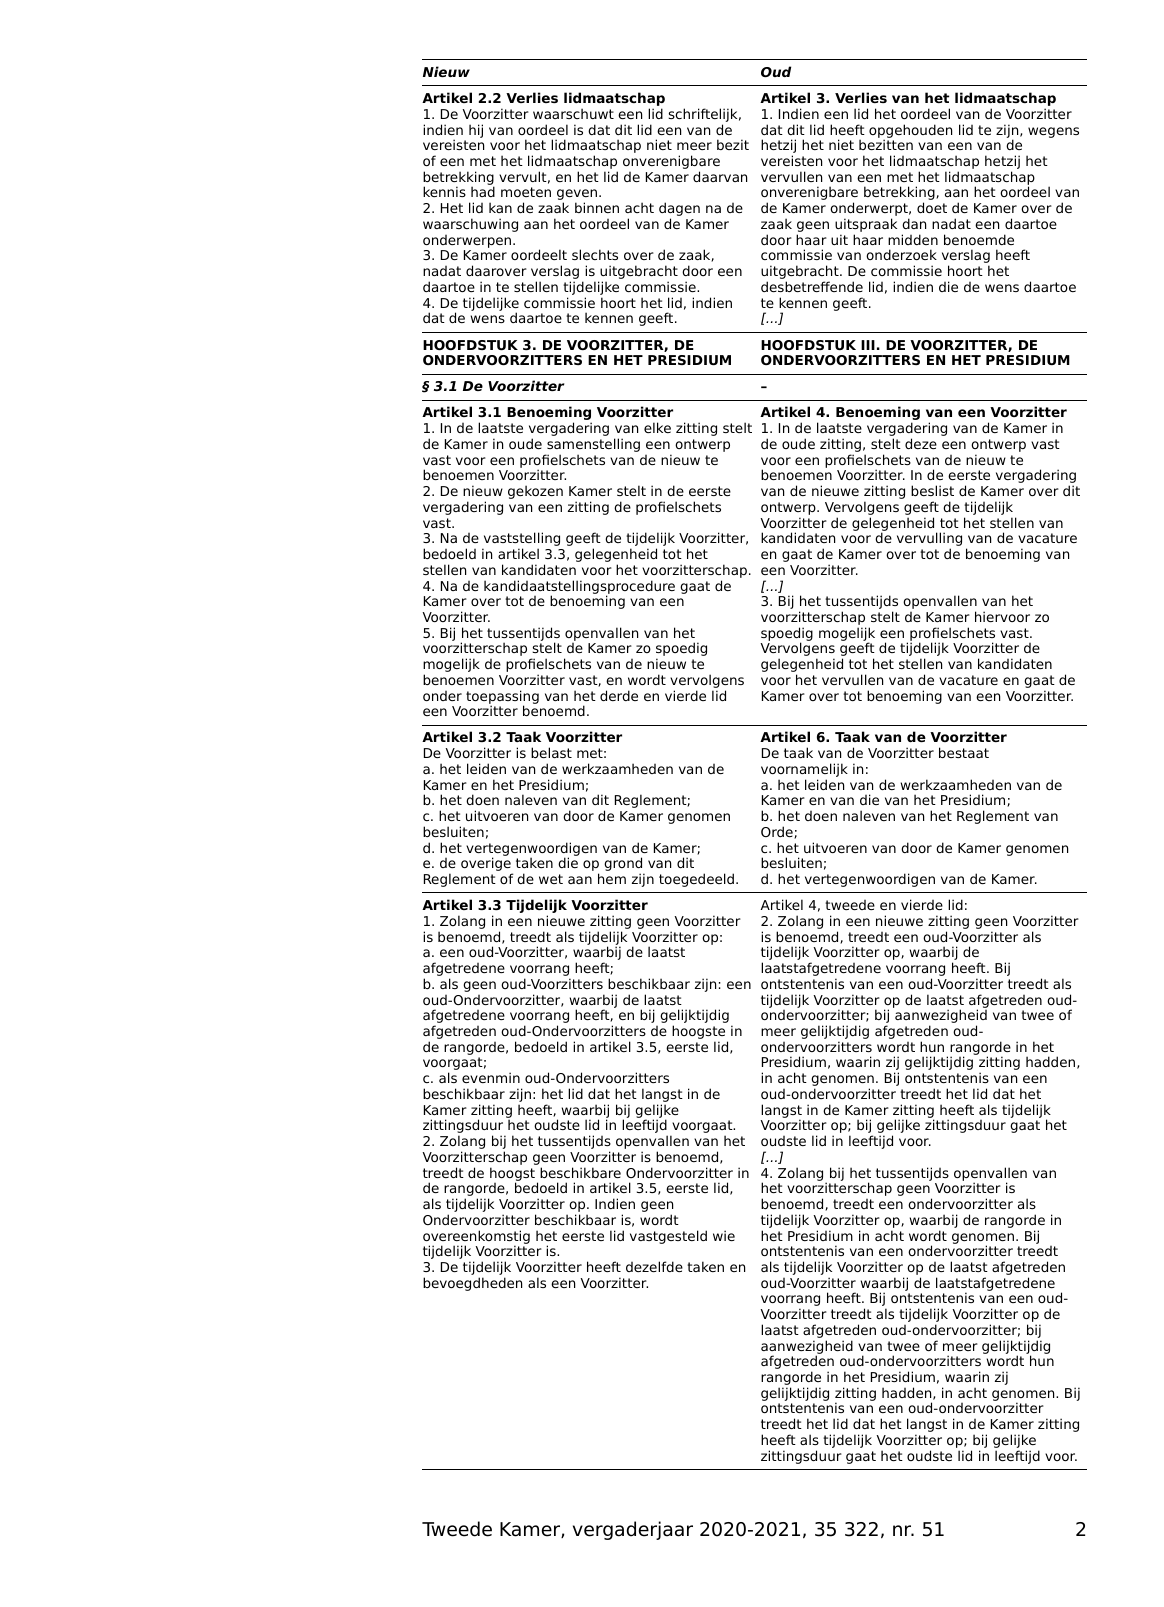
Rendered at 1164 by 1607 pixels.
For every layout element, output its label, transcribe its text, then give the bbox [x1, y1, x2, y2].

table_cell Artikel 3.2 Taak Voorzitter De Voorzitter is belast met: a. het leiden van de werkzaamheden van de Kamer en het Presidium; b. het doen naleven van dit Reglement; c. het uitvoeren van door de Kamer genomen besluiten; d. het vertegenwoordigen van de Kamer; e. de overige taken die op grond van dit Reglement of de wet aan hem zijn toegedeeld. [422, 726, 754, 892]
table_cell Artikel 2.2 Verlies lidmaatschap 1. De Voorzitter waarschuwt een lid schriftelijk, indien hij van oordeel is dat dit lid een van de vereisten voor het lidmaatschap niet meer bezit of een met het lidmaatschap onverenigbare betrekking vervult, en het lid de Kamer daarvan kennis had moeten geven. 2. Het lid kan de zaak binnen acht dagen na de waarschuwing aan het oordeel van de Kamer onderwerpen. 3. De Kamer oordeelt slechts over de zaak, nadat daarover verslag is uitgebracht door een daartoe in te stellen tijdelijke commissie. 4. De tijdelijke commissie hoort het lid, indien dat de wens daartoe te kennen geeft. [422, 86, 754, 332]
table_cell Artikel 3.1 Benoeming Voorzitter 1. In de laatste vergadering van elke zitting stelt de Kamer in oude samenstelling een ontwerp vast voor een profielschets van de nieuw te benoemen Voorzitter. 2. De nieuw gekozen Kamer stelt in de eerste vergadering van een zitting de profielschets vast. 3. Na de vaststelling geeft de tijdelijk Voorzitter, bedoeld in artikel 3.3, gelegenheid tot het stellen van kandidaten voor het voorzitterschap. 4. Na de kandidaatstellingsprocedure gaat de Kamer over tot de benoeming van een Voorzitter. 5. Bij het tussentijds openvallen van het voorzitterschap stelt de Kamer zo spoedig mogelijk de profielschets van de nieuw te benoemen Voorzitter vast, en wordt vervolgens onder toepassing van het derde en vierde lid een Voorzitter benoemd. [422, 401, 754, 724]
table_cell HOOFDSTUK III. DE VOORZITTER, DE ONDERVOORZITTERS EN HET PRESIDIUM [754, 333, 1087, 373]
table_cell Artikel 3.3 Tijdelijk Voorzitter 1. Zolang in een nieuwe zitting geen Voorzitter is benoemd, treedt als tijdelijk Voorzitter op: a. een oud-Voorzitter, waarbij de laatst afgetredene voorrang heeft; b. als geen oud-Voorzitters beschikbaar zijn: een oud-Ondervoorzitter, waarbij de laatst afgetredene voorrang heeft, en bij gelijktijdig afgetreden oud-Ondervoorzitters de hoogste in de rangorde, bedoeld in artikel 3.5, eerste lid, voorgaat; c. als evenmin oud-Ondervoorzitters beschikbaar zijn: het lid dat het langst in de Kamer zitting heeft, waarbij bij gelijke zittingsduur het oudste lid in leeftijd voorgaat. 2. Zolang bij het tussentijds openvallen van het Voorzitterschap geen Voorzitter is benoemd, treedt de hoogst beschikbare Ondervoorzitter in de rangorde, bedoeld in artikel 3.5, eerste lid, als tijdelijk Voorzitter op. Indien geen Ondervoorzitter beschikbaar is, wordt overeenkomstig het eerste lid vastgesteld wie tijdelijk Voorzitter is. 3. De tijdelijk Voorzitter heeft dezelfde taken en bevoegdheden als een Voorzitter. [422, 893, 754, 1469]
table_cell Artikel 6. Taak van de Voorzitter De taak van de Voorzitter bestaat voornamelijk in: a. het leiden van de werkzaamheden van de Kamer en van die van het Presidium; b. het doen naleven van het Reglement van Orde; c. het uitvoeren van door de Kamer genomen besluiten; d. het vertegenwoordigen van de Kamer. [754, 726, 1087, 892]
table_cell HOOFDSTUK 3. DE VOORZITTER, DE ONDERVOORZITTERS EN HET PRESIDIUM [422, 333, 754, 373]
table_cell – [754, 375, 1087, 399]
table_cell Artikel 4, tweede en vierde lid: 2. Zolang in een nieuwe zitting geen Voorzitter is benoemd, treedt een oud-Voorzitter als tijdelijk Voorzitter op, waarbij de laatstafgetredene voorrang heeft. Bij ontstentenis van een oud-Voorzitter treedt als tijdelijk Voorzitter op de laatst afgetreden oud-ondervoorzitter; bij aanwezigheid van twee of meer gelijktijdig afgetreden oud-ondervoorzitters wordt hun rangorde in het Presidium, waarin zij gelijktijdig zitting hadden, in acht genomen. Bij ontstentenis van een oud-ondervoorzitter treedt het lid dat het langst in de Kamer zitting heeft als tijdelijk Voorzitter op; bij gelijke zittingsduur gaat het oudste lid in leeftijd voor. [...] 4. Zolang bij het tussentijds openvallen van het voorzitterschap geen Voorzitter is benoemd, treedt een ondervoorzitter als tijdelijk Voorzitter op, waarbij de rangorde in het Presidium in acht wordt genomen. Bij ontstentenis van een ondervoorzitter treedt als tijdelijk Voorzitter op de laatst afgetreden oud-Voorzitter waarbij de laatstafgetredene voorrang heeft. Bij ontstentenis van een oud-Voorzitter treedt als tijdelijk Voorzitter op de laatst afgetreden oud-ondervoorzitter; bij aanwezigheid van twee of meer gelijktijdig afgetreden oud-ondervoorzitters wordt hun rangorde in het Presidium, waarin zij gelijktijdig zitting hadden, in acht genomen. Bij ontstentenis van een oud-ondervoorzitter treedt het lid dat het langst in de Kamer zitting heeft als tijdelijk Voorzitter op; bij gelijke zittingsduur gaat het oudste lid in leeftijd voor. [754, 893, 1087, 1469]
table_cell § 3.1 De Voorzitter [422, 375, 754, 399]
table_cell Artikel 4. Benoeming van een Voorzitter 1. In de laatste vergadering van de Kamer in de oude zitting, stelt deze een ontwerp vast voor een profielschets van de nieuw te benoemen Voorzitter. In de eerste vergadering van de nieuwe zitting beslist de Kamer over dit ontwerp. Vervolgens geeft de tijdelijk Voorzitter de gelegenheid tot het stellen van kandidaten voor de vervulling van de vacature en gaat de Kamer over tot de benoeming van een Voorzitter. [...] 3. Bij het tussentijds openvallen van het voorzitterschap stelt de Kamer hiervoor zo spoedig mogelijk een profielschets vast. Vervolgens geeft de tijdelijk Voorzitter de gelegenheid tot het stellen van kandidaten voor het vervullen van de vacature en gaat de Kamer over tot benoeming van een Voorzitter. [754, 401, 1087, 724]
table_cell Artikel 3. Verlies van het lidmaatschap 1. Indien een lid het oordeel van de Voorzitter dat dit lid heeft opgehouden lid te zijn, wegens hetzij het niet bezitten van een van de vereisten voor het lidmaatschap hetzij het vervullen van een met het lidmaatschap onverenigbare betrekking, aan het oordeel van de Kamer onderwerpt, doet de Kamer over de zaak geen uitspraak dan nadat een daartoe door haar uit haar midden benoemde commissie van onderzoek verslag heeft uitgebracht. De commissie hoort het desbetreffende lid, indien die de wens daartoe te kennen geeft. [...] [754, 86, 1087, 332]
table_header Nieuw [422, 60, 754, 85]
table_header Oud [754, 60, 1087, 85]
